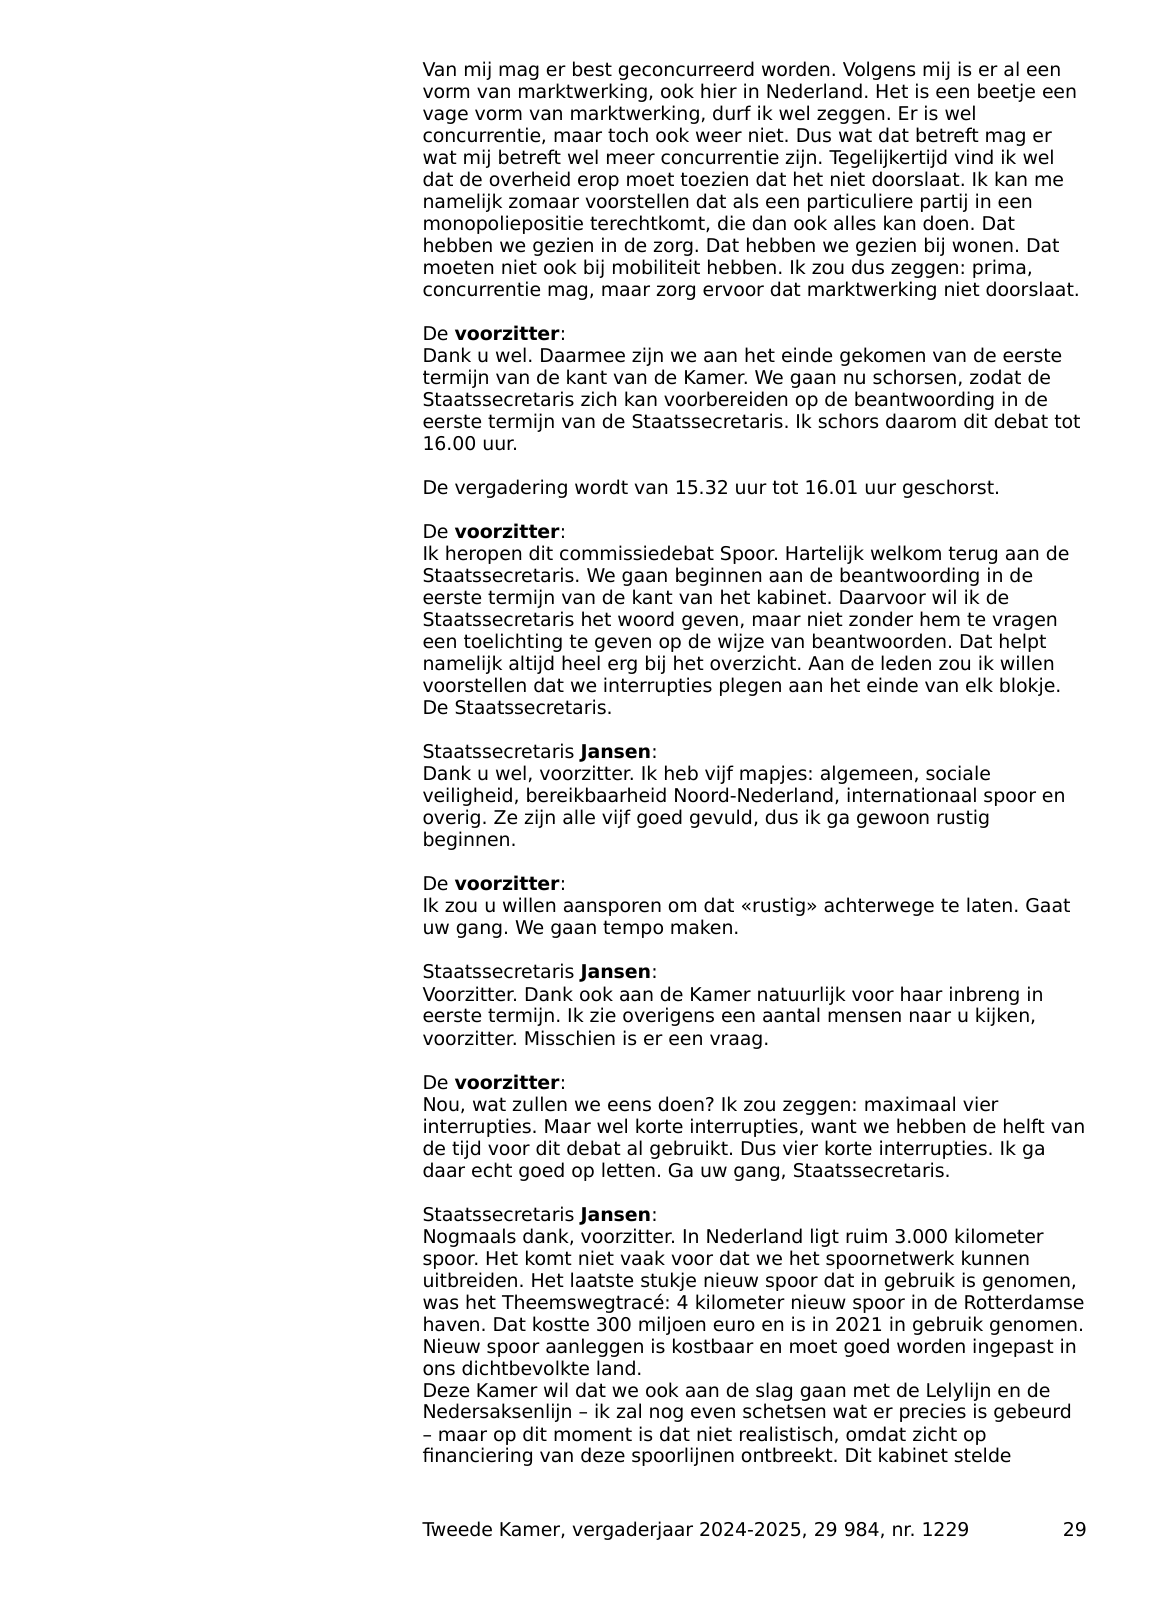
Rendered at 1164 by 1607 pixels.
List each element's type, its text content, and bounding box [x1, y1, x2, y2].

text Nou, wat zullen we eens doen? Ik zou zeggen: maximaal vier interrupties. Maar wel korte interrupties, want we hebben de helft van de tijd voor dit debat al gebruikt. Dus vier korte interrupties. Ik ga daar echt goed op letten. Ga uw gang, Staatssecretaris. [422, 1093, 1087, 1181]
text De voorzitter: [422, 873, 1087, 895]
text De voorzitter: [422, 323, 1087, 345]
text Staatssecretaris Jansen: [422, 961, 1087, 983]
text Dank u wel, voorzitter. Ik heb vijf mapjes: algemeen, sociale veiligheid, bereikbaarheid Noord-Nederland, internationaal spoor en overig. Ze zijn alle vijf goed gevuld, dus ik ga gewoon rustig beginnen. [422, 763, 1087, 851]
text De voorzitter: [422, 521, 1087, 543]
text Ik zou u willen aansporen om dat «rustig» achterwege te laten. Gaat uw gang. We gaan tempo maken. [422, 895, 1087, 939]
text Van mij mag er best geconcurreerd worden. Volgens mij is er al een vorm van marktwerking, ook hier in Nederland. Het is een beetje een vage vorm van marktwerking, durf ik wel zeggen. Er is wel concurrentie, maar toch ook weer niet. Dus wat dat betreft mag er wat mij betreft wel meer concurrentie zijn. Tegelijkertijd vind ik wel dat de overheid erop moet toezien dat het niet doorslaat. Ik kan me namelijk zomaar voorstellen dat als een particuliere partij in een monopoliepositie terechtkomt, die dan ook alles kan doen. Dat hebben we gezien in de zorg. Dat hebben we gezien bij wonen. Dat moeten niet ook bij mobiliteit hebben. Ik zou dus zeggen: prima, concurrentie mag, maar zorg ervoor dat marktwerking niet doorslaat. [422, 59, 1087, 301]
text Voorzitter. Dank ook aan de Kamer natuurlijk voor haar inbreng in eerste termijn. Ik zie overigens een aantal mensen naar u kijken, voorzitter. Misschien is er een vraag. [422, 983, 1087, 1049]
text Staatssecretaris Jansen: [422, 741, 1087, 763]
text Deze Kamer wil dat we ook aan de slag gaan met de Lelylijn en de Nedersaksenlijn – ik zal nog even schetsen wat er precies is gebeurd – maar op dit moment is dat niet realistisch, omdat zicht op financiering van deze spoorlijnen ontbreekt. Dit kabinet stelde [422, 1379, 1087, 1467]
text Staatssecretaris Jansen: [422, 1204, 1087, 1226]
text De voorzitter: [422, 1072, 1087, 1093]
text Nogmaals dank, voorzitter. In Nederland ligt ruim 3.000 kilometer spoor. Het komt niet vaak voor dat we het spoornetwerk kunnen uitbreiden. Het laatste stukje nieuw spoor dat in gebruik is genomen, was het Theemswegtracé: 4 kilometer nieuw spoor in de Rotterdamse haven. Dat kostte 300 miljoen euro en is in 2021 in gebruik genomen. Nieuw spoor aanleggen is kostbaar en moet goed worden ingepast in ons dichtbevolkte land. [422, 1226, 1087, 1379]
text De vergadering wordt van 15.32 uur tot 16.01 uur geschorst. [422, 477, 1087, 499]
text Dank u wel. Daarmee zijn we aan het einde gekomen van de eerste termijn van de kant van de Kamer. We gaan nu schorsen, zodat de Staatssecretaris zich kan voorbereiden op de beantwoording in de eerste termijn van de Staatssecretaris. Ik schors daarom dit debat tot 16.00 uur. [422, 345, 1087, 455]
text Ik heropen dit commissiedebat Spoor. Hartelijk welkom terug aan de Staatssecretaris. We gaan beginnen aan de beantwoording in de eerste termijn van de kant van het kabinet. Daarvoor wil ik de Staatssecretaris het woord geven, maar niet zonder hem te vragen een toelichting te geven op de wijze van beantwoorden. Dat helpt namelijk altijd heel erg bij het overzicht. Aan de leden zou ik willen voorstellen dat we interrupties plegen aan het einde van elk blokje. De Staatssecretaris. [422, 543, 1087, 719]
